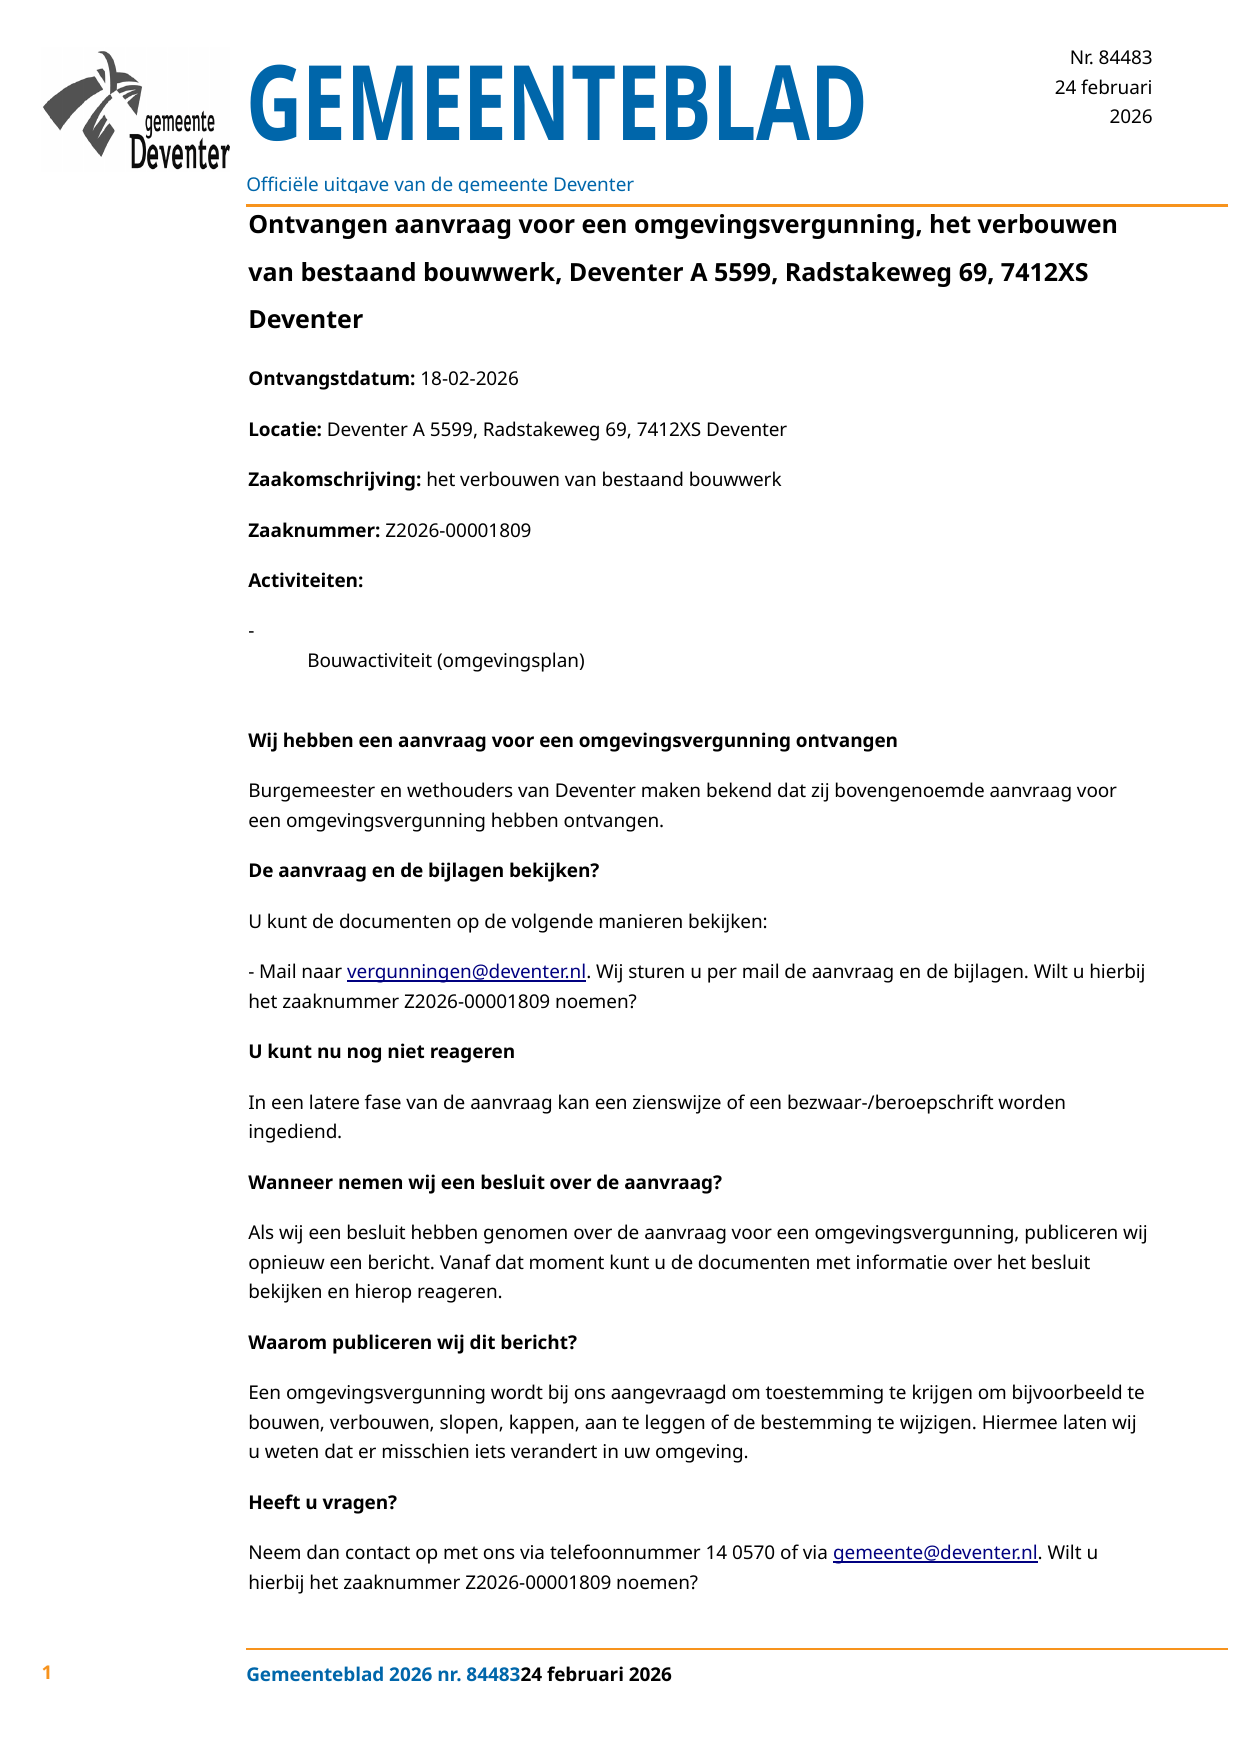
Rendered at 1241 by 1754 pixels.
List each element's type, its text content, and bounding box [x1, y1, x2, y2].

text Activiteiten: [248, 567, 1152, 593]
text Wanneer nemen wij een besluit over de aanvraag? [248, 1169, 1152, 1194]
text De aanvraag en de bijlagen bekijken? [248, 858, 1152, 883]
list Bouwactiviteit (omgevingsplan) [248, 647, 1152, 673]
text U kunt nu nog niet reageren [248, 1038, 1152, 1064]
text Waarom publiceren wij dit bericht? [248, 1329, 1152, 1354]
text - Mail naar vergunningen@deventer.nl. Wij sturen u per mail de aanvraag en de bijlagen. Wilt u hierbij het zaaknummer Z2026-00001809 noemen? [248, 958, 1152, 1014]
text Ontvangen aanvraag voor een omgevingsvergunning, het verbouwen van bestaand bouwwerk, Deventer A 5599, Radstakeweg 69, 7412XS Deventer [248, 207, 1152, 336]
text U kunt de documenten op de volgende manieren bekijken: [248, 908, 1152, 934]
text Zaakomschrijving: het verbouwen van bestaand bouwwerk [248, 466, 1152, 492]
text Neem dan contact op met ons via telefoonnummer 14 0570 of via gemeente@deventer.nl. Wilt u hierbij het zaaknummer Z2026-00001809 noemen? [248, 1539, 1152, 1594]
text Burgemeester en wethouders van Deventer maken bekend dat zij bovengenoemde aanvraag voor een omgevingsvergunning hebben ontvangen. [248, 778, 1152, 833]
text Een omgevingsvergunning wordt bij ons aangevraagd om toestemming te krijgen om bijvoorbeeld te bouwen, verbouwen, slopen, kappen, aan te leggen of de bestemming te wijzigen. Hiermee laten wij u weten dat er misschien iets verandert in uw omgeving. [248, 1379, 1152, 1464]
text Als wij een besluit hebben genomen over de aanvraag voor een omgevingsvergunning, publiceren wij opnieuw een bericht. Vanaf dat moment kunt u de documenten met informatie over het besluit bekijken en hierop reageren. [248, 1219, 1152, 1304]
text Locatie: Deventer A 5599, Radstakeweg 69, 7412XS Deventer [248, 416, 1152, 442]
text In een latere fase van de aanvraag kan een zienswijze of een bezwaar-/beroepschrift worden ingediend. [248, 1089, 1152, 1144]
picture [41, 47, 231, 172]
text Ontvangstdatum: 18-02-2026 [248, 366, 1152, 391]
text Wij hebben een aanvraag voor een omgevingsvergunning ontvangen [248, 727, 1152, 753]
text Heeft u vragen? [248, 1489, 1152, 1514]
text Zaaknummer: Z2026-00001809 [248, 517, 1152, 542]
